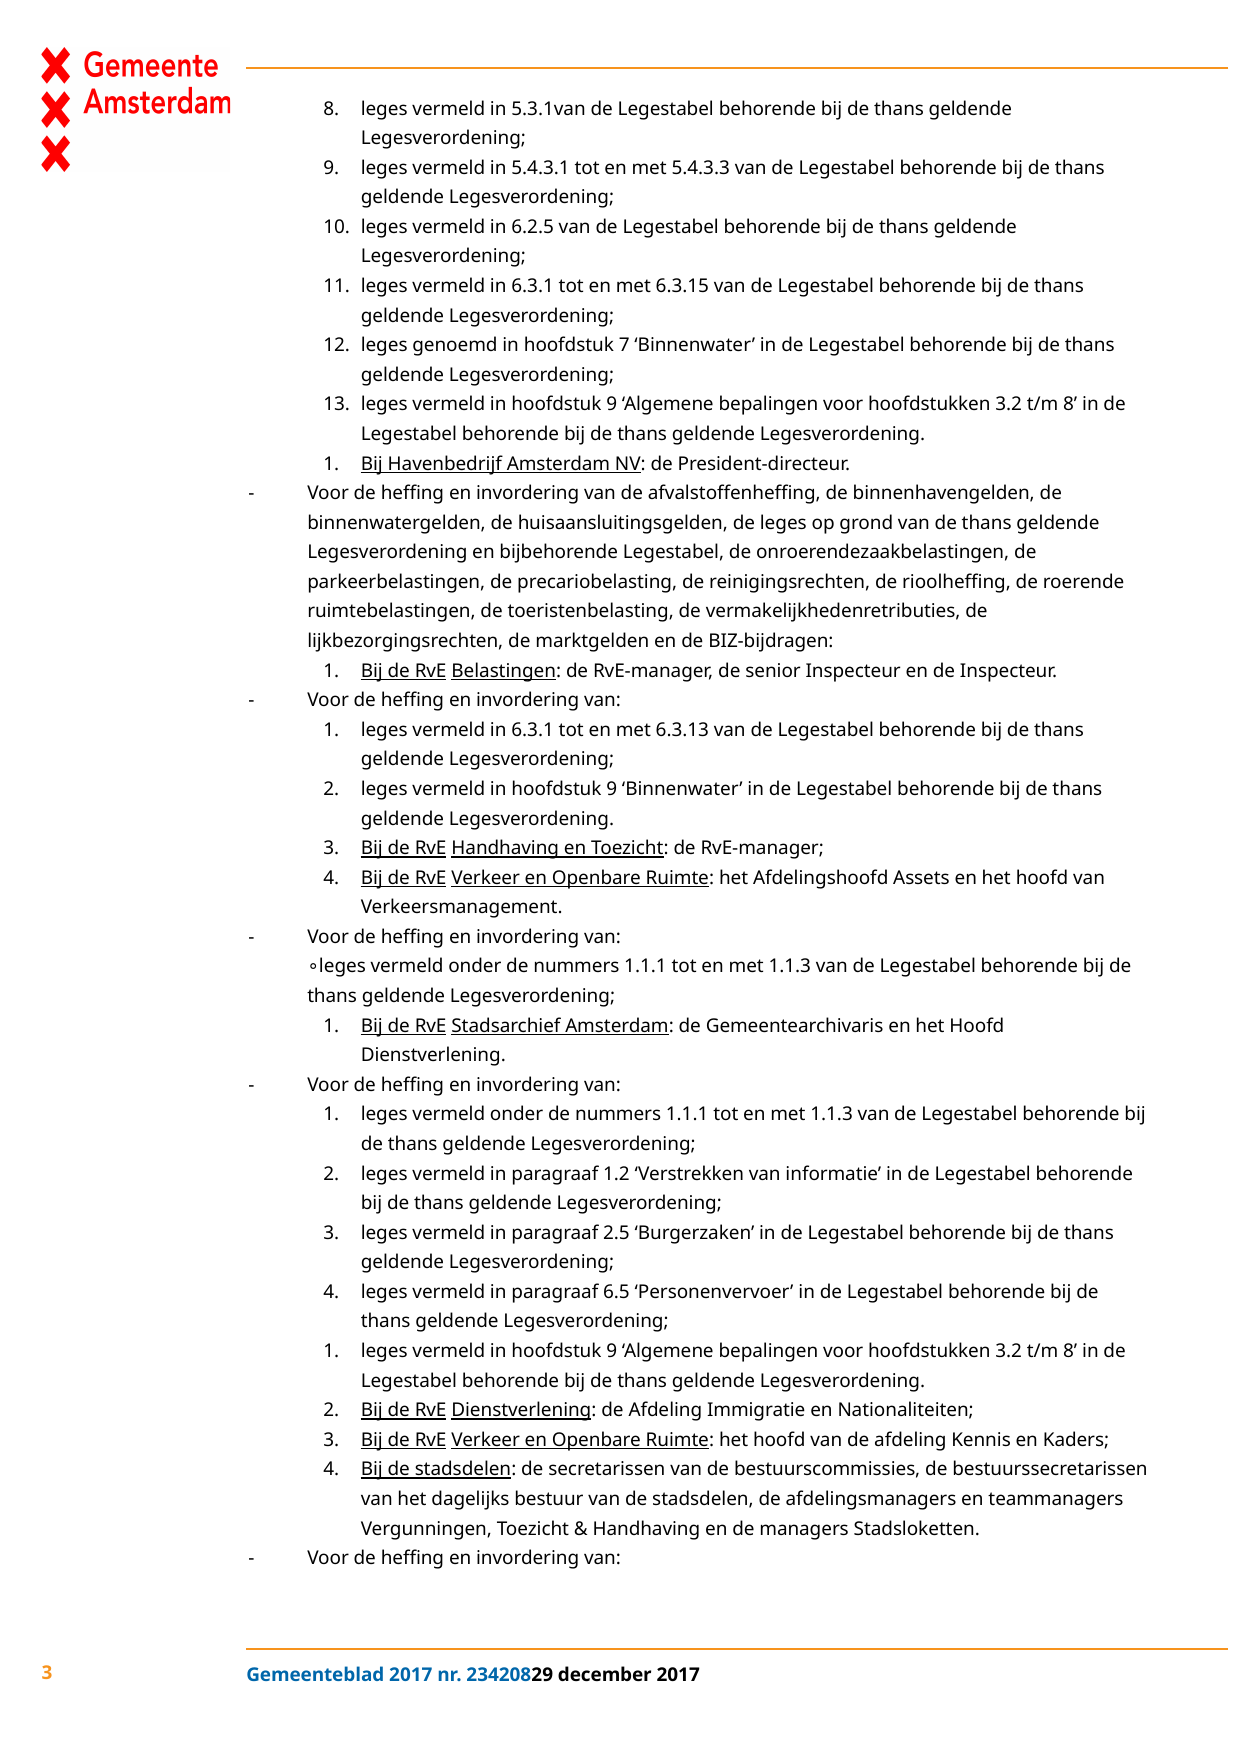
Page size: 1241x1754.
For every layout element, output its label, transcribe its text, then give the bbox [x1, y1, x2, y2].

list Bij Havenbedrijf Amsterdam NV: de President-directeur. [323, 450, 1152, 476]
list Voor de heffing en invordering van: [248, 923, 1152, 949]
list Bij de stadsdelen: de secretarissen van de bestuurscommissies, de bestuurssecretarissen van het dagelijks bestuur van de stadsdelen, de afdelingsmanagers en teammanagers Vergunningen, Toezicht & Handhaving en de managers Stadsloketten. [323, 1456, 1152, 1541]
list leges genoemd in hoofdstuk 7 ‘Binnenwater’ in de Legestabel behorende bij de thans geldende Legesverordening; [323, 331, 1152, 387]
list leges vermeld in hoofdstuk 9 ‘Algemene bepalingen voor hoofdstukken 3.2 t/m 8’ in de Legestabel behorende bij de thans geldende Legesverordening. [323, 1337, 1152, 1393]
list Bij de RvE Handhaving en Toezicht: de RvE-manager; [323, 834, 1152, 860]
list Voor de heffing en invordering van de afvalstoffenheffing, de binnenhavengelden, de binnenwatergelden, de huisaansluitingsgelden, de leges op grond van de thans geldende Legesverordening en bijbehorende Legestabel, de onroerendezaakbelastingen, de parkeerbelastingen, de precariobelasting, de reinigingsrechten, de rioolheffing, de roerende ruimtebelastingen, de toeristenbelasting, de vermakelijkhedenretributies, de lijkbezorgingsrechten, de marktgelden en de BIZ-bijdragen: [248, 479, 1152, 653]
list Bij de RvE Stadsarchief Amsterdam: de Gemeentearchivaris en het Hoofd Dienstverlening. [323, 1012, 1152, 1067]
list leges vermeld in paragraaf 1.2 ‘Verstrekken van informatie’ in de Legestabel behorende bij de thans geldende Legesverordening; [323, 1160, 1152, 1215]
list Voor de heffing en invordering van: [248, 1071, 1152, 1097]
list Bij de RvE Belastingen: de RvE-manager, de senior Inspecteur en de Inspecteur. [323, 657, 1152, 683]
list leges vermeld in 5.3.1van de Legestabel behorende bij de thans geldende Legesverordening; [323, 95, 1152, 150]
list leges vermeld in paragraaf 2.5 ‘Burgerzaken’ in de Legestabel behorende bij de thans geldende Legesverordening; [323, 1219, 1152, 1274]
list leges vermeld onder de nummers 1.1.1 tot en met 1.1.3 van de Legestabel behorende bij de thans geldende Legesverordening; [323, 1101, 1152, 1156]
list Bij de RvE Dienstverlening: de Afdeling Immigratie en Nationaliteiten; [323, 1396, 1152, 1422]
list leges vermeld in hoofdstuk 9 ‘Algemene bepalingen voor hoofdstukken 3.2 t/m 8’ in de Legestabel behorende bij de thans geldende Legesverordening. [323, 391, 1152, 446]
list leges vermeld in 6.3.1 tot en met 6.3.15 van de Legestabel behorende bij de thans geldende Legesverordening; [323, 272, 1152, 328]
list ∘leges vermeld onder de nummers 1.1.1 tot en met 1.1.3 van de Legestabel behorende bij de thans geldende Legesverordening; [248, 953, 1152, 1008]
list leges vermeld in 6.2.5 van de Legestabel behorende bij de thans geldende Legesverordening; [323, 213, 1152, 268]
list Voor de heffing en invordering van: [248, 686, 1152, 712]
picture [41, 47, 231, 172]
list Voor de heffing en invordering van: [248, 1544, 1152, 1570]
list leges vermeld in paragraaf 6.5 ‘Personenvervoer’ in de Legestabel behorende bij de thans geldende Legesverordening; [323, 1278, 1152, 1333]
list Bij de RvE Verkeer en Openbare Ruimte: het Afdelingshoofd Assets en het hoofd van Verkeersmanagement. [323, 864, 1152, 919]
list Bij de RvE Verkeer en Openbare Ruimte: het hoofd van de afdeling Kennis en Kaders; [323, 1426, 1152, 1452]
list leges vermeld in 6.3.1 tot en met 6.3.13 van de Legestabel behorende bij de thans geldende Legesverordening; [323, 716, 1152, 771]
list leges vermeld in hoofdstuk 9 ‘Binnenwater’ in de Legestabel behorende bij de thans geldende Legesverordening. [323, 775, 1152, 831]
list leges vermeld in 5.4.3.1 tot en met 5.4.3.3 van de Legestabel behorende bij de thans geldende Legesverordening; [323, 154, 1152, 209]
